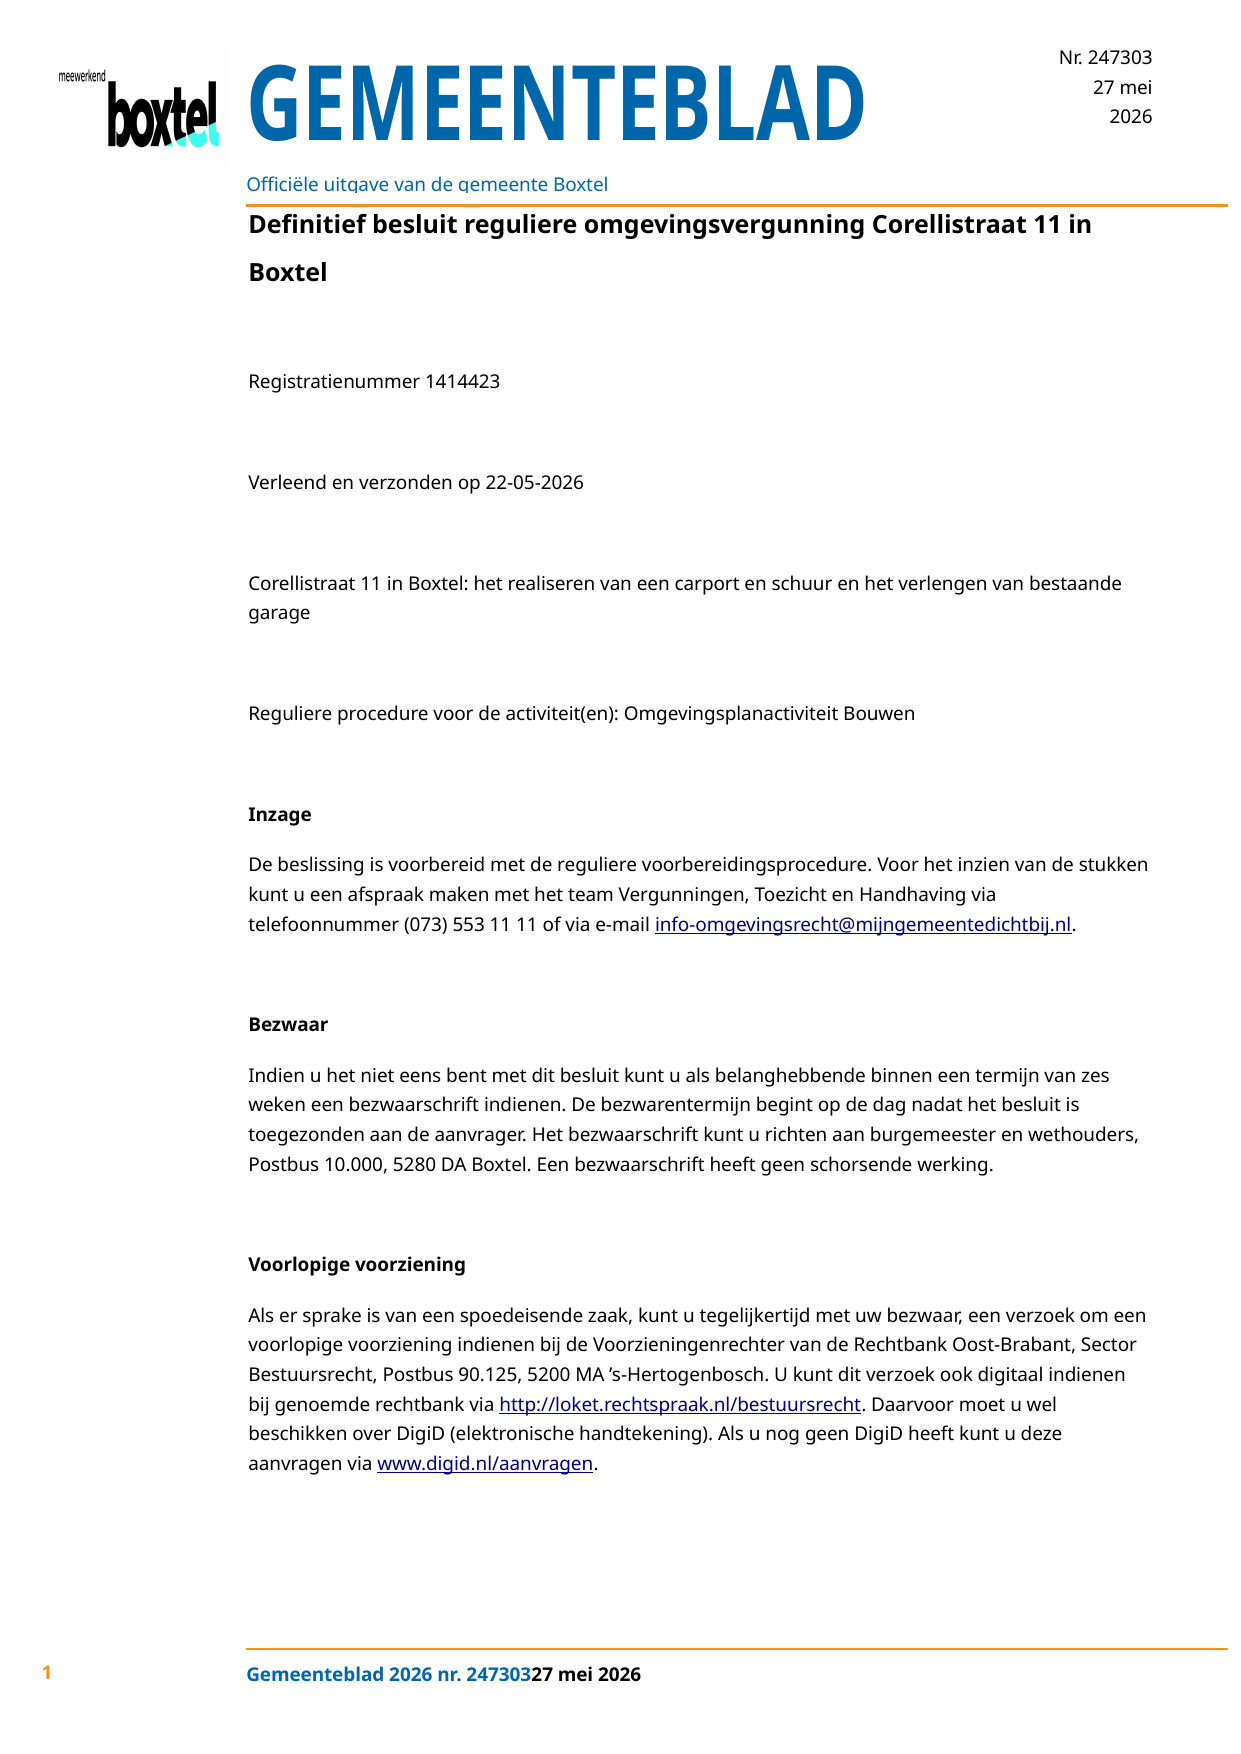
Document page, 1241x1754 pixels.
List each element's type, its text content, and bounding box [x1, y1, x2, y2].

text Registratienummer 1414423 [248, 368, 1152, 394]
text Corellistraat 11 in Boxtel: het realiseren van een carport en schuur en het verlengen van bestaande garage [248, 570, 1152, 625]
text Indien u het niet eens bent met dit besluit kunt u als belanghebbende binnen een termijn van zes weken een bezwaarschrift indienen. De bezwarentermijn begint op de dag nadat het besluit is toegezonden aan de aanvrager. Het bezwaarschrift kunt u richten aan burgemeester en wethouders, Postbus 10.000, 5280 DA Boxtel. Een bezwaarschrift heeft geen schorsende werking. [248, 1062, 1152, 1177]
picture [41, 47, 231, 172]
text Als er sprake is van een spoedeisende zaak, kunt u tegelijkertijd met uw bezwaar, een verzoek om een voorlopige voorziening indienen bij de Voorzieningenrechter van de Rechtbank Oost-Brabant, Sector Bestuursrecht, Postbus 90.125, 5200 MA ’s-Hertogenbosch. U kunt dit verzoek ook digitaal indienen bij genoemde rechtbank via http://loket.rechtspraak.nl/bestuursrecht. Daarvoor moet u wel beschikken over DigiD (elektronische handtekening). Als u nog geen DigiD heeft kunt u deze aanvragen via www.digid.nl/aanvragen. [248, 1302, 1152, 1476]
text Reguliere procedure voor de activiteit(en): Omgevingsplanactiviteit Bouwen [248, 700, 1152, 726]
text Bezwaar [248, 1012, 1152, 1037]
text Definitief besluit reguliere omgevingsvergunning Corellistraat 11 in Boxtel [248, 207, 1152, 288]
text De beslissing is voorbereid met de reguliere voorbereidingsprocedure. Voor het inzien van de stukken kunt u een afspraak maken met het team Vergunningen, Toezicht en Handhaving via telefoonnummer (073) 553 11 11 of via e-mail info-omgevingsrecht@mijngemeentedichtbij.nl. [248, 852, 1152, 937]
text Verleend en verzonden op 22-05-2026 [248, 469, 1152, 495]
text Voorlopige voorziening [248, 1252, 1152, 1277]
text Inzage [248, 801, 1152, 827]
